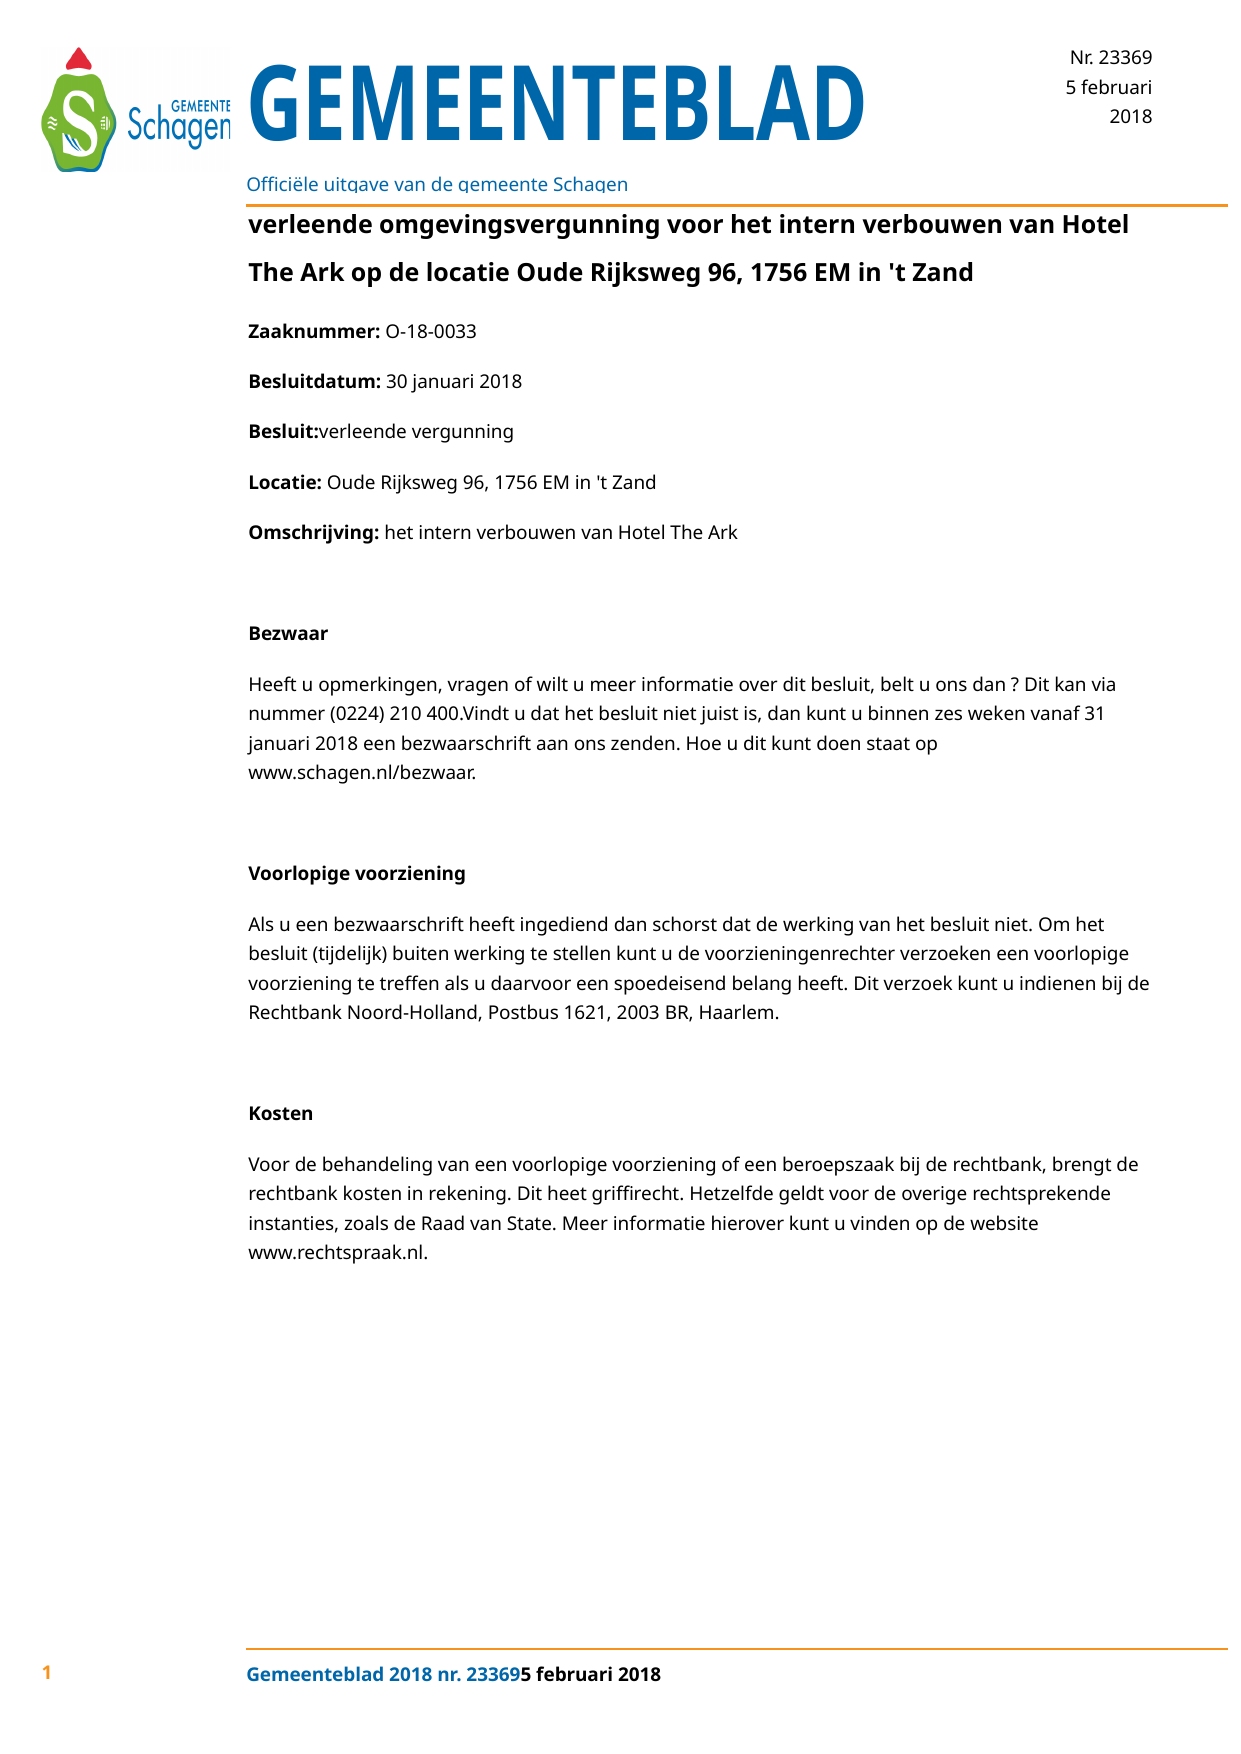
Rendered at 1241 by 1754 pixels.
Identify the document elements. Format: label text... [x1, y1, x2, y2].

text Locatie: Oude Rijksweg 96, 1756 EM in 't Zand [248, 469, 1152, 495]
picture [41, 47, 231, 172]
text Besluitdatum: 30 januari 2018 [248, 368, 1152, 394]
text Heeft u opmerkingen, vragen of wilt u meer informatie over dit besluit, belt u ons dan ? Dit kan via nummer (0224) 210 400.Vindt u dat het besluit niet juist is, dan kunt u binnen zes weken vanaf 31 januari 2018 een bezwaarschrift aan ons zenden. Hoe u dit kunt doen staat op www.schagen.nl/bezwaar. [248, 671, 1152, 785]
text Bezwaar [248, 620, 1152, 646]
text Als u een bezwaarschrift heeft ingediend dan schorst dat de werking van het besluit niet. Om het besluit (tijdelijk) buiten werking te stellen kunt u de voorzieningenrechter verzoeken een voorlopige voorziening te treffen als u daarvoor een spoedeisend belang heeft. Dit verzoek kunt u indienen bij de Rechtbank Noord-Holland, Postbus 1621, 2003 BR, Haarlem. [248, 911, 1152, 1025]
text Voor de behandeling van een voorlopige voorziening of een beroepszaak bij de rechtbank, brengt de rechtbank kosten in rekening. Dit heet griffirecht. Hetzelfde geldt voor de overige rechtsprekende instanties, zoals de Raad van State. Meer informatie hierover kunt u vinden op de website www.rechtspraak.nl. [248, 1151, 1152, 1265]
text Zaaknummer: O-18-0033 [248, 318, 1152, 344]
text verleende omgevingsvergunning voor het intern verbouwen van Hotel The Ark op de locatie Oude Rijksweg 96, 1756 EM in 't Zand [248, 207, 1152, 288]
text Voorlopige voorziening [248, 860, 1152, 886]
text Kosten [248, 1100, 1152, 1126]
text Omschrijving: het intern verbouwen van Hotel The Ark [248, 519, 1152, 545]
text Besluit:verleende vergunning [248, 419, 1152, 444]
